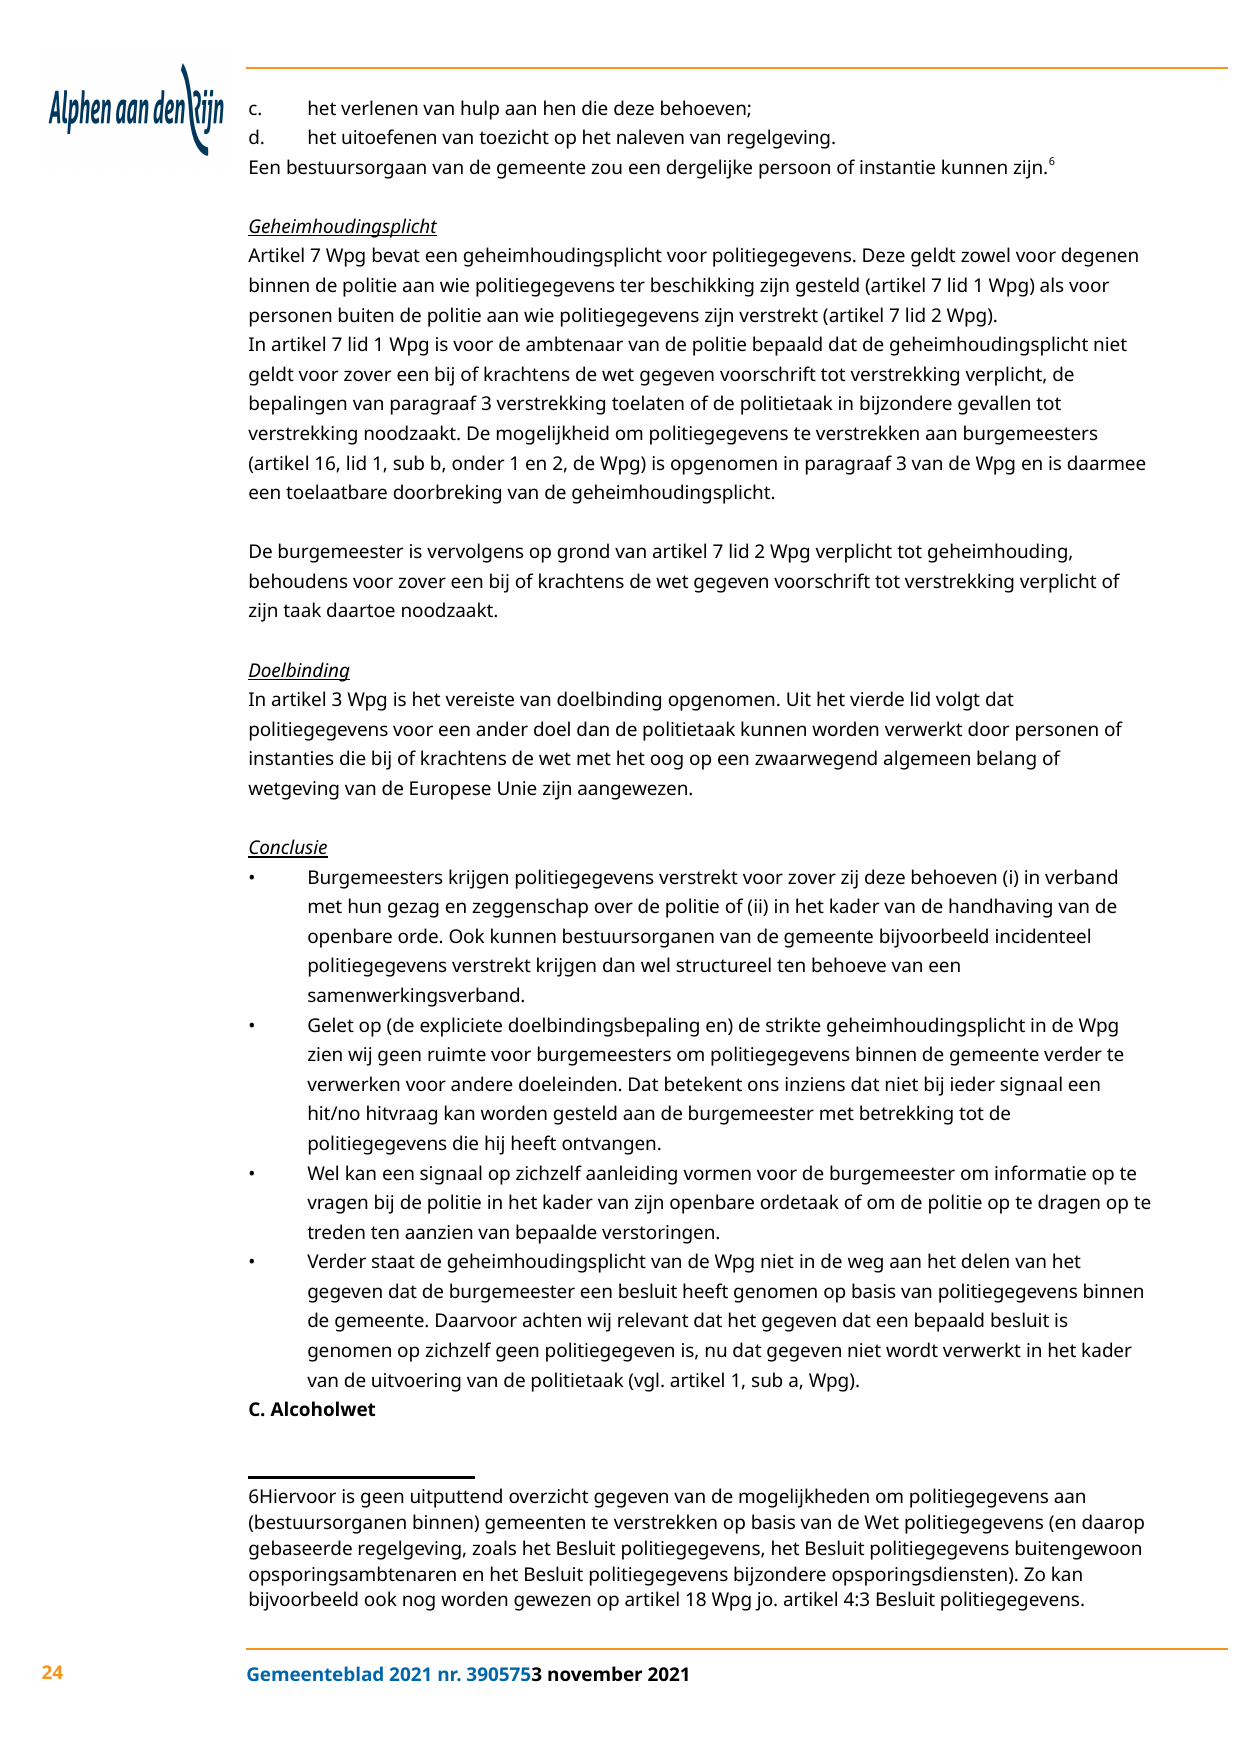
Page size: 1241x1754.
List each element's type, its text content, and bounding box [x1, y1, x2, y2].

text Geheimhoudingsplicht [248, 213, 1152, 239]
text Artikel 7 Wpg bevat een geheimhoudingsplicht voor politiegegevens. Deze geldt zowel voor degenen binnen de politie aan wie politiegegevens ter beschikking zijn gesteld (artikel 7 lid 1 Wpg) als voor personen buiten de politie aan wie politiegegevens zijn verstrekt (artikel 7 lid 2 Wpg). [248, 243, 1152, 328]
text Doelbinding [248, 657, 1152, 683]
text Een bestuursorgaan van de gemeente zou een dergelijke persoon of instantie kunnen zijn. [248, 154, 1152, 180]
list het verlenen van hulp aan hen die deze behoeven; [248, 95, 1152, 121]
list het uitoefenen van toezicht op het naleven van regelgeving. [248, 124, 1152, 150]
text In artikel 3 Wpg is het vereiste van doelbinding opgenomen. Uit het vierde lid volgt dat politiegegevens voor een ander doel dan de politietaak kunnen worden verwerkt door personen of instanties die bij of krachtens de wet met het oog op een zwaarwegend algemeen belang of wetgeving van de Europese Unie zijn aangewezen. [248, 686, 1152, 801]
text De burgemeester is vervolgens op grond van artikel 7 lid 2 Wpg verplicht tot geheimhouding, behoudens voor zover een bij of krachtens de wet gegeven voorschrift tot verstrekking verplicht of zijn taak daartoe noodzaakt. [248, 538, 1152, 623]
list Verder staat de geheimhoudingsplicht van de Wpg niet in de weg aan het delen van het gegeven dat de burgemeester een besluit heeft genomen op basis van politiegegevens binnen de gemeente. Daarvoor achten wij relevant dat het gegeven dat een bepaald besluit is genomen op zichzelf geen politiegegeven is, nu dat gegeven niet wordt verwerkt in het kader van de uitvoering van de politietaak (vgl. artikel 1, sub a, Wpg). [248, 1248, 1152, 1393]
list Wel kan een signaal op zichzelf aanleiding vormen voor de burgemeester om informatie op te vragen bij de politie in het kader van zijn openbare ordetaak of om de politie op te dragen op te treden ten aanzien van bepaalde verstoringen. [248, 1160, 1152, 1245]
picture [41, 47, 231, 172]
text C. Alcoholwet [248, 1396, 1152, 1422]
text Hiervoor is geen uitputtend overzicht gegeven van de mogelijkheden om politiegegevens aan (bestuursorganen binnen) gemeenten te verstrekken op basis van de Wet politiegegevens (en daarop gebaseerde regelgeving, zoals het Besluit politiegegevens, het Besluit politiegegevens buitengewoon opsporingsambtenaren en het Besluit politiegegevens bijzondere opsporingsdiensten). Zo kan bijvoorbeeld ook nog worden gewezen op artikel 18 Wpg jo. artikel 4:3 Besluit politiegegevens. [248, 1483, 1152, 1612]
text Conclusie [248, 834, 1152, 860]
list Burgemeesters krijgen politiegegevens verstrekt voor zover zij deze behoeven (i) in verband met hun gezag en zeggenschap over de politie of (ii) in het kader van de handhaving van de openbare orde. Ook kunnen bestuursorganen van de gemeente bijvoorbeeld incidenteel politiegegevens verstrekt krijgen dan wel structureel ten behoeve van een samenwerkingsverband. [248, 864, 1152, 1008]
list Gelet op (de expliciete doelbindingsbepaling en) de strikte geheimhoudingsplicht in de Wpg zien wij geen ruimte voor burgemeesters om politiegegevens binnen de gemeente verder te verwerken voor andere doeleinden. Dat betekent ons inziens dat niet bij ieder signaal een hit/no hitvraag kan worden gesteld aan de burgemeester met betrekking tot de politiegegevens die hij heeft ontvangen. [248, 1012, 1152, 1156]
text In artikel 7 lid 1 Wpg is voor de ambtenaar van de politie bepaald dat de geheimhoudingsplicht niet geldt voor zover een bij of krachtens de wet gegeven voorschrift tot verstrekking verplicht, de bepalingen van paragraaf 3 verstrekking toelaten of de politietaak in bijzondere gevallen tot verstrekking noodzaakt. De mogelijkheid om politiegegevens te verstrekken aan burgemeesters (artikel 16, lid 1, sub b, onder 1 en 2, de Wpg) is opgenomen in paragraaf 3 van de Wpg en is daarmee een toelaatbare doorbreking van de geheimhoudingsplicht. [248, 331, 1152, 505]
